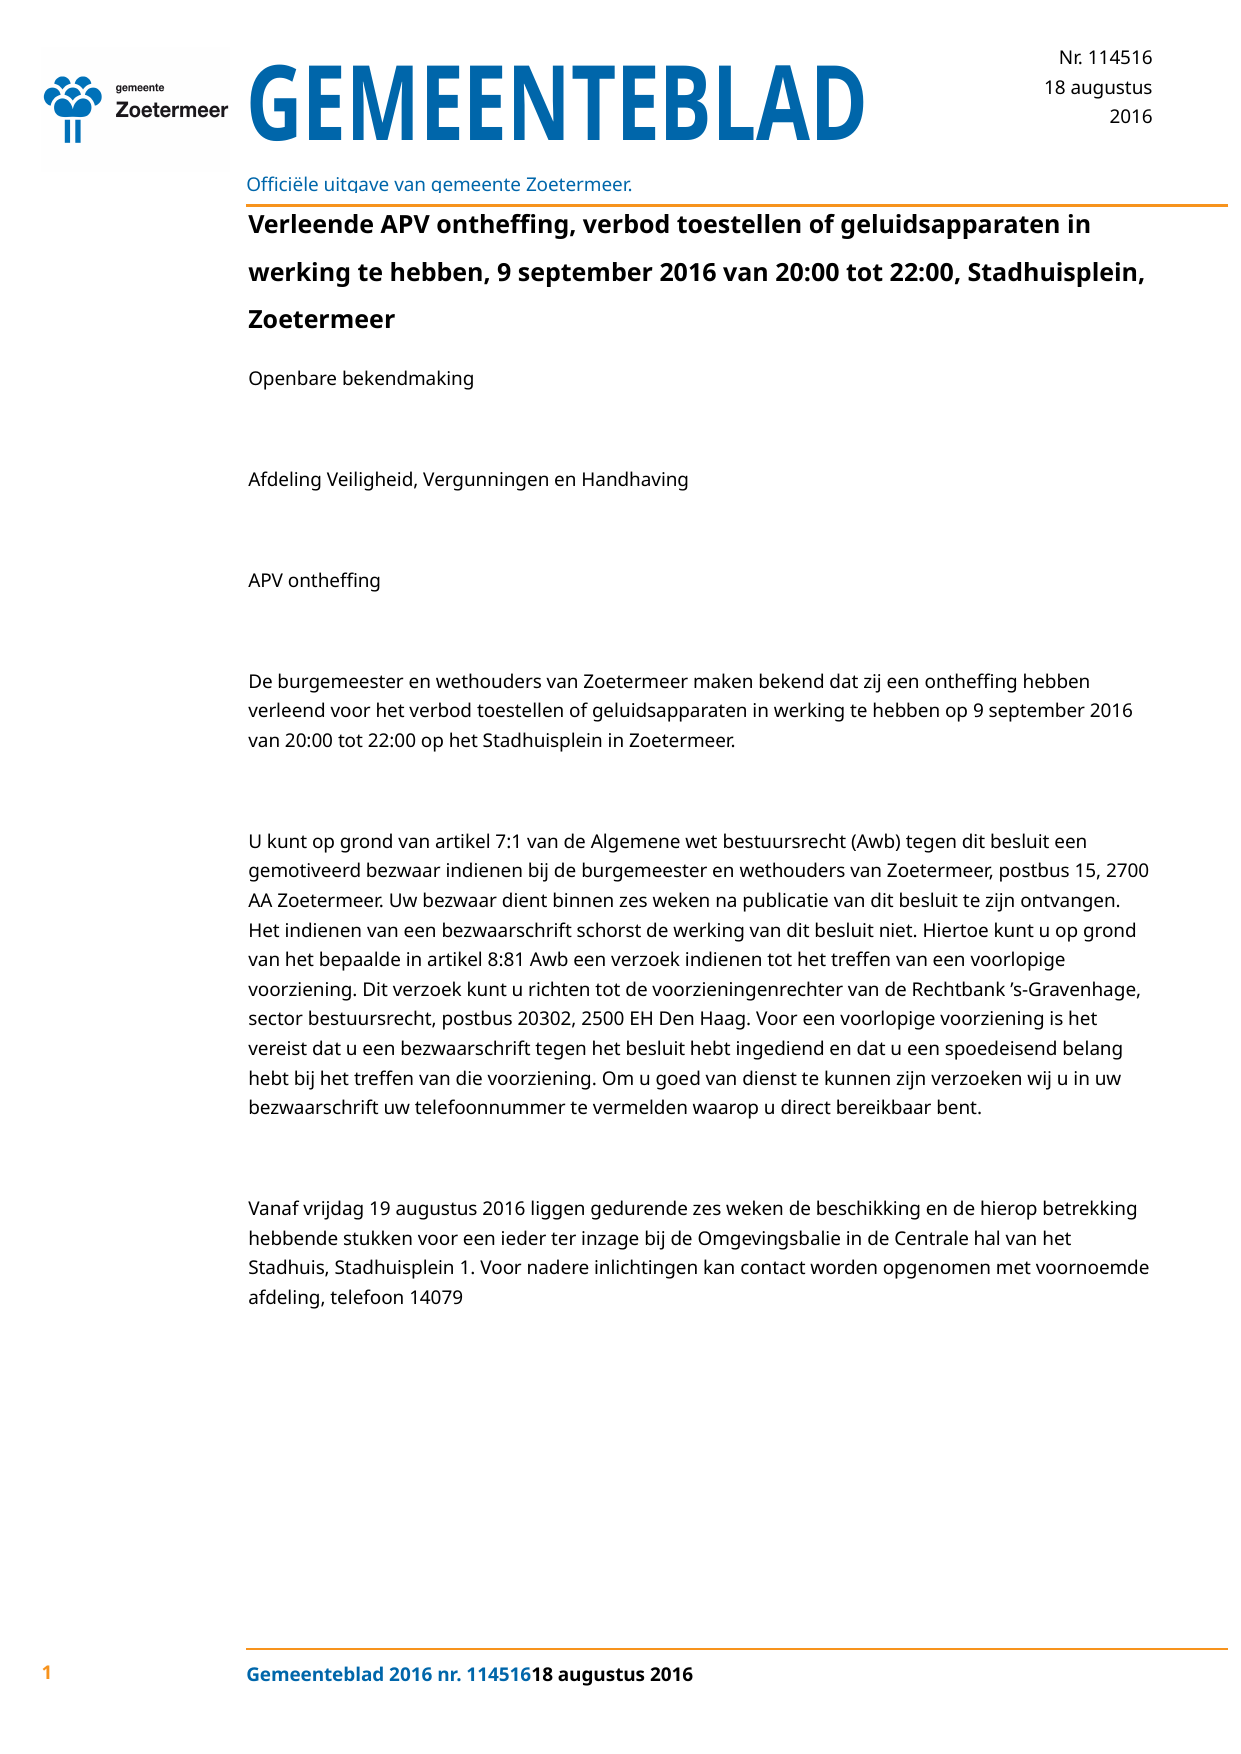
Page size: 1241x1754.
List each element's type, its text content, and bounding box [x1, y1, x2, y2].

text Openbare bekendmaking [248, 366, 1152, 391]
text Afdeling Veiligheid, Vergunningen en Handhaving [248, 466, 1152, 492]
text Verleende APV ontheffing, verbod toestellen of geluidsapparaten in werking te hebben, 9 september 2016 van 20:00 tot 22:00, Stadhuisplein, Zoetermeer [248, 207, 1152, 336]
text Vanaf vrijdag 19 augustus 2016 liggen gedurende zes weken de beschikking en de hierop betrekking hebbende stukken voor een ieder ter inzage bij de Omgevingsbalie in de Centrale hal van het Stadhuis, Stadhuisplein 1. Voor nadere inlichtingen kan contact worden opgenomen met voornoemde afdeling, telefoon 14079 [248, 1195, 1152, 1309]
text APV ontheffing [248, 567, 1152, 593]
text U kunt op grond van artikel 7:1 van de Algemene wet bestuursrecht (Awb) tegen dit besluit een gemotiveerd bezwaar indienen bij de burgemeester en wethouders van Zoetermeer, postbus 15, 2700 AA Zoetermeer. Uw bezwaar dient binnen zes weken na publicatie van dit besluit te zijn ontvangen. Het indienen van een bezwaarschrift schorst de werking van dit besluit niet. Hiertoe kunt u op grond van het bepaalde in artikel 8:81 Awb een verzoek indienen tot het treffen van een voorlopige voorziening. Dit verzoek kunt u richten tot de voorzieningenrechter van de Rechtbank ’s-Gravenhage, sector bestuursrecht, postbus 20302, 2500 EH Den Haag. Voor een voorlopige voorziening is het vereist dat u een bezwaarschrift tegen het besluit hebt ingediend en dat u een spoedeisend belang hebt bij het treffen van die voorziening. Om u goed van dienst te kunnen zijn verzoeken wij u in uw bezwaarschrift uw telefoonnummer te vermelden waarop u direct bereikbaar bent. [248, 828, 1152, 1120]
text De burgemeester en wethouders van Zoetermeer maken bekend dat zij een ontheffing hebben verleend voor het verbod toestellen of geluidsapparaten in werking te hebben op 9 september 2016 van 20:00 tot 22:00 op het Stadhuisplein in Zoetermeer. [248, 668, 1152, 753]
picture [41, 47, 231, 172]
